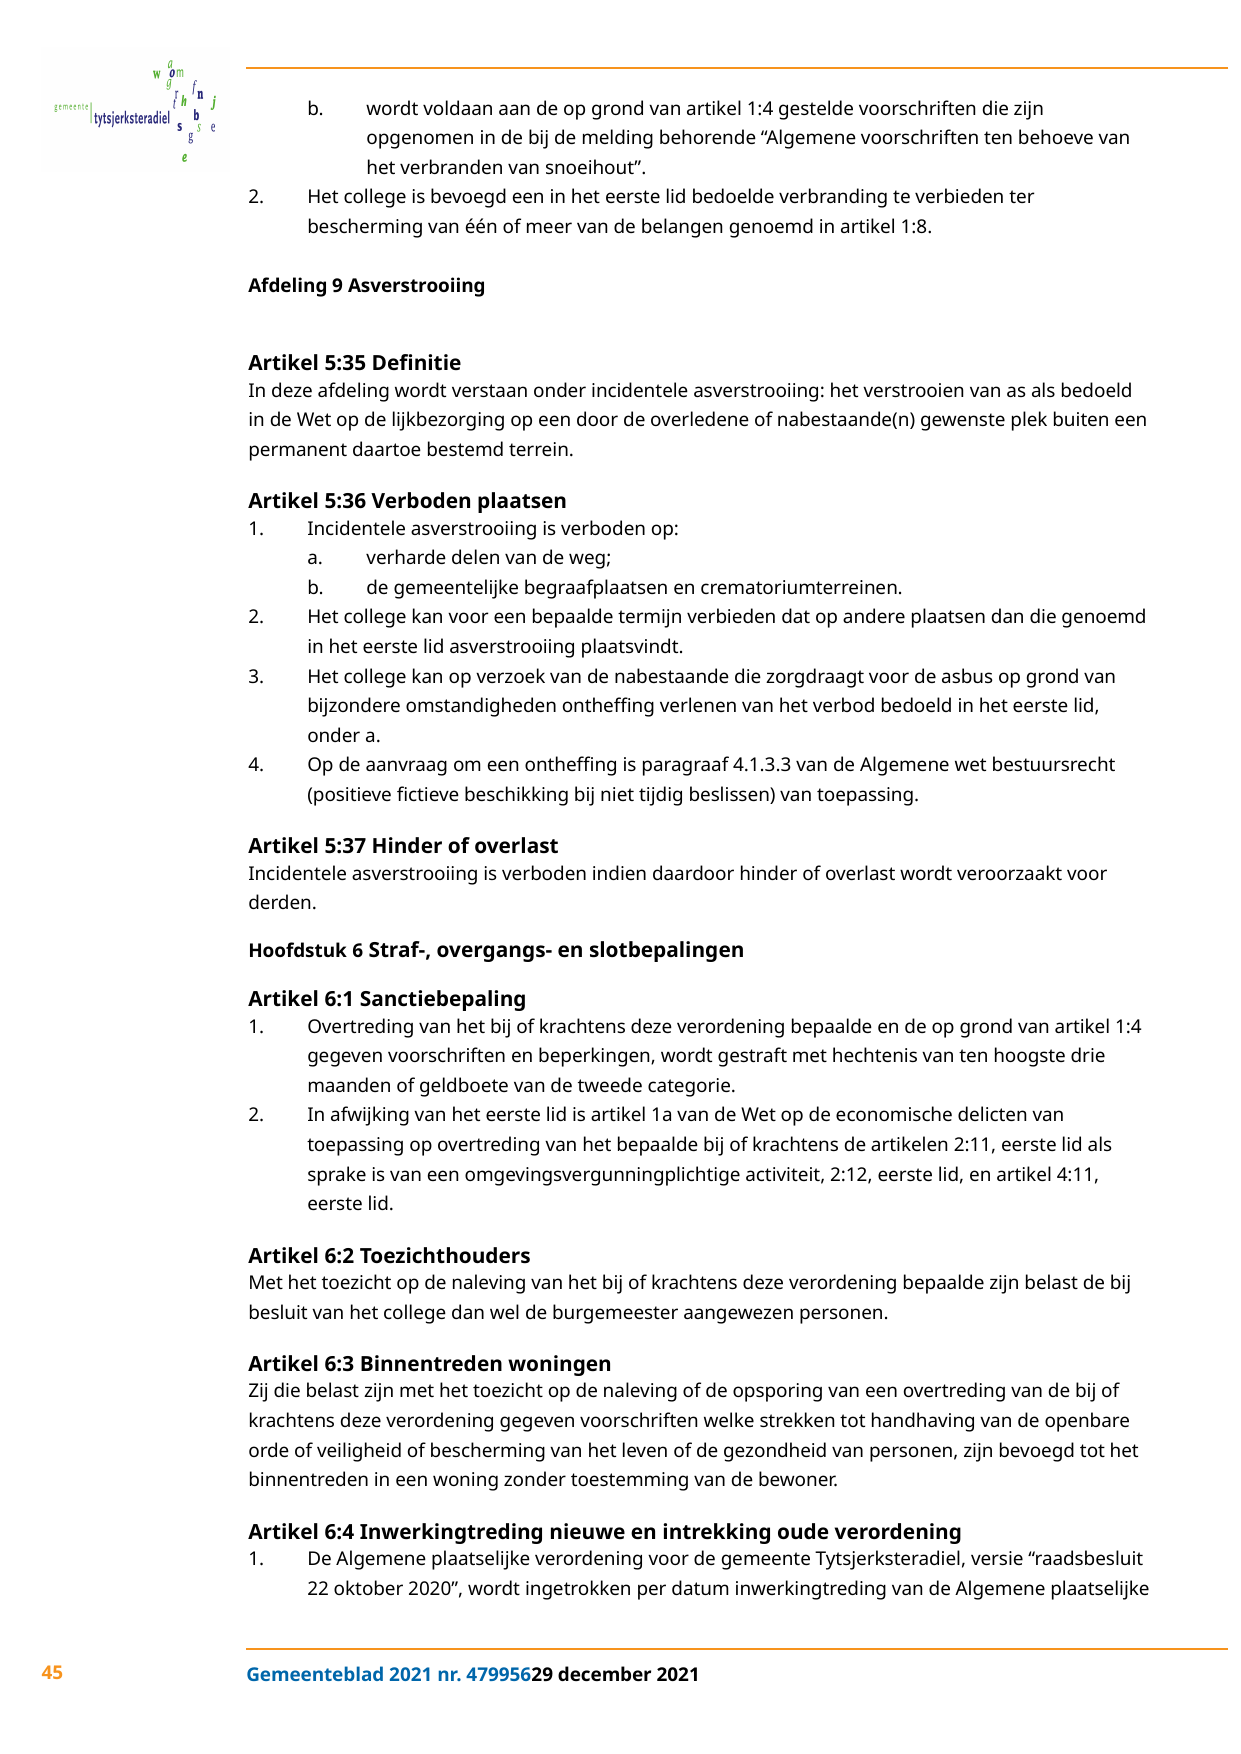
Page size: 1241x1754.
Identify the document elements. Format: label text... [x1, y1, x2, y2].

list De Algemene plaatselijke verordening voor de gemeente Tytsjerksteradiel, versie “raadsbesluit 22 oktober 2020”, wordt ingetrokken per datum inwerkingtreding van de Algemene plaatselijke [248, 1545, 1152, 1601]
list wordt voldaan aan de op grond van artikel 1:4 gestelde voorschriften die zijn opgenomen in de bij de melding behorende “Algemene voorschriften ten behoeve van het verbranden van snoeihout”. [307, 95, 1152, 180]
text Artikel 6:3 Binnentreden woningen [248, 1349, 1152, 1378]
text Artikel 6:4 Inwerkingtreding nieuwe en intrekking oude verordening [248, 1517, 1152, 1545]
picture [41, 47, 231, 172]
list verharde delen van de weg; [307, 544, 1152, 570]
list de gemeentelijke begraafplaatsen en crematoriumterreinen. [307, 574, 1152, 600]
text Artikel 6:1 Sanctiebepaling [248, 984, 1152, 1013]
text Afdeling 9 Asverstrooiing [248, 272, 1152, 298]
text Zij die belast zijn met het toezicht op de naleving of de opsporing van een overtreding van de bij of krachtens deze verordening gegeven voorschriften welke strekken tot handhaving van de openbare orde of veiligheid of bescherming van het leven of de gezondheid van personen, zijn bevoegd tot het binnentreden in een woning zonder toestemming van de bewoner. [248, 1378, 1152, 1492]
text Artikel 5:36 Verboden plaatsen [248, 486, 1152, 515]
list In afwijking van het eerste lid is artikel 1a van de Wet op de economische delicten van toepassing op overtreding van het bepaalde bij of krachtens de artikelen 2:11, eerste lid als sprake is van een omgevingsvergunningplichtige activiteit, 2:12, eerste lid, en artikel 4:11, eerste lid. [248, 1102, 1152, 1216]
list Het college kan voor een bepaalde termijn verbieden dat op andere plaatsen dan die genoemd in het eerste lid asverstrooiing plaatsvindt. [248, 604, 1152, 659]
text Artikel 5:37 Hinder of overlast [248, 832, 1152, 860]
text Artikel 5:35 Definitie [248, 348, 1152, 377]
text In deze afdeling wordt verstaan onder incidentele asverstrooiing: het verstrooien van as als bedoeld in de Wet op de lijkbezorging op een door de overledene of nabestaande(n) gewenste plek buiten een permanent daartoe bestemd terrein. [248, 377, 1152, 462]
list Op de aanvraag om een ontheffing is paragraaf 4.1.3.3 van de Algemene wet bestuursrecht (positieve fictieve beschikking bij niet tijdig beslissen) van toepassing. [248, 752, 1152, 807]
list Het college kan op verzoek van de nabestaande die zorgdraagt voor de asbus op grond van bijzondere omstandigheden ontheffing verlenen van het verbod bedoeld in het eerste lid, onder a. [248, 663, 1152, 748]
text Met het toezicht op de naleving van het bij of krachtens deze verordening bepaalde zijn belast de bij besluit van het college dan wel de burgemeester aangewezen personen. [248, 1269, 1152, 1324]
text Incidentele asverstrooiing is verboden indien daardoor hinder of overlast wordt veroorzaakt voor derden. [248, 860, 1152, 915]
text Hoofdstuk 6 Straf-, overgangs- en slotbepalingen [248, 935, 1152, 964]
list Het college is bevoegd een in het eerste lid bedoelde verbranding te verbieden ter bescherming van één of meer van de belangen genoemd in artikel 1:8. [248, 183, 1152, 239]
list Overtreding van het bij of krachtens deze verordening bepaalde en de op grond van artikel 1:4 gegeven voorschriften en beperkingen, wordt gestraft met hechtenis van ten hoogste drie maanden of geldboete van de tweede categorie. [248, 1013, 1152, 1098]
text Artikel 6:2 Toezichthouders [248, 1241, 1152, 1269]
list Incidentele asverstrooiing is verboden op: [248, 515, 1152, 541]
